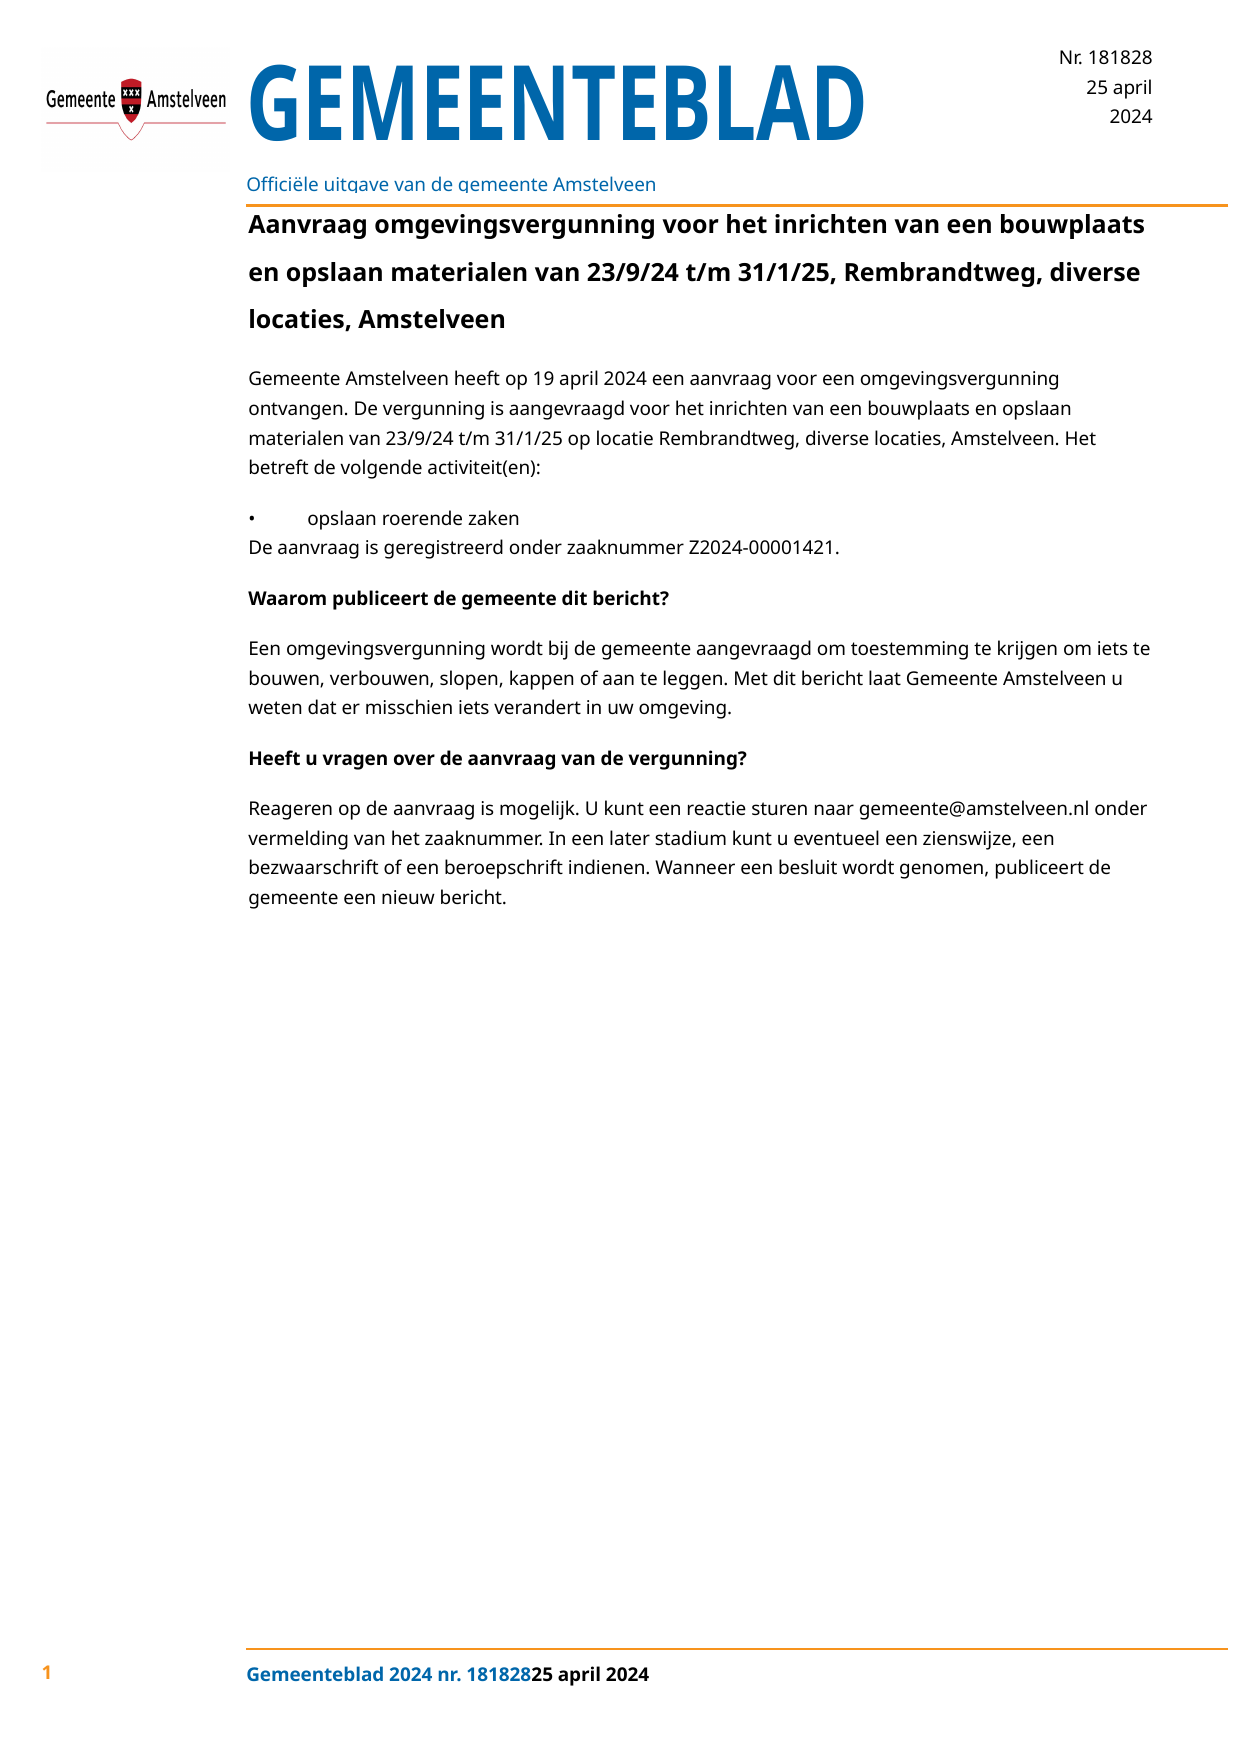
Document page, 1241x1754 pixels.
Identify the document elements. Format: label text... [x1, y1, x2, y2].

text Gemeente Amstelveen heeft op 19 april 2024 een aanvraag voor een omgevingsvergunning ontvangen. De vergunning is aangevraagd voor het inrichten van een bouwplaats en opslaan materialen van 23/9/24 t/m 31/1/25 op locatie Rembrandtweg, diverse locaties, Amstelveen. Het betreft de volgende activiteit(en): [248, 366, 1152, 480]
text Een omgevingsvergunning wordt bij de gemeente aangevraagd om toestemming te krijgen om iets te bouwen, verbouwen, slopen, kappen of aan te leggen. Met dit bericht laat Gemeente Amstelveen u weten dat er misschien iets verandert in uw omgeving. [248, 635, 1152, 720]
text Reageren op de aanvraag is mogelijk. U kunt een reactie sturen naar gemeente@amstelveen.nl onder vermelding van het zaaknummer. In een later stadium kunt u eventueel een zienswijze, een bezwaarschrift of een beroepschrift indienen. Wanneer een besluit wordt genomen, publiceert de gemeente een nieuw bericht. [248, 795, 1152, 909]
text Waarom publiceert de gemeente dit bericht? [248, 585, 1152, 610]
text Aanvraag omgevingsvergunning voor het inrichten van een bouwplaats en opslaan materialen van 23/9/24 t/m 31/1/25, Rembrandtweg, diverse locaties, Amstelveen [248, 207, 1152, 336]
text De aanvraag is geregistreerd onder zaaknummer Z2024-00001421. [248, 534, 1152, 560]
picture [41, 47, 231, 172]
list opslaan roerende zaken [248, 505, 1152, 530]
text Heeft u vragen over de aanvraag van de vergunning? [248, 745, 1152, 770]
